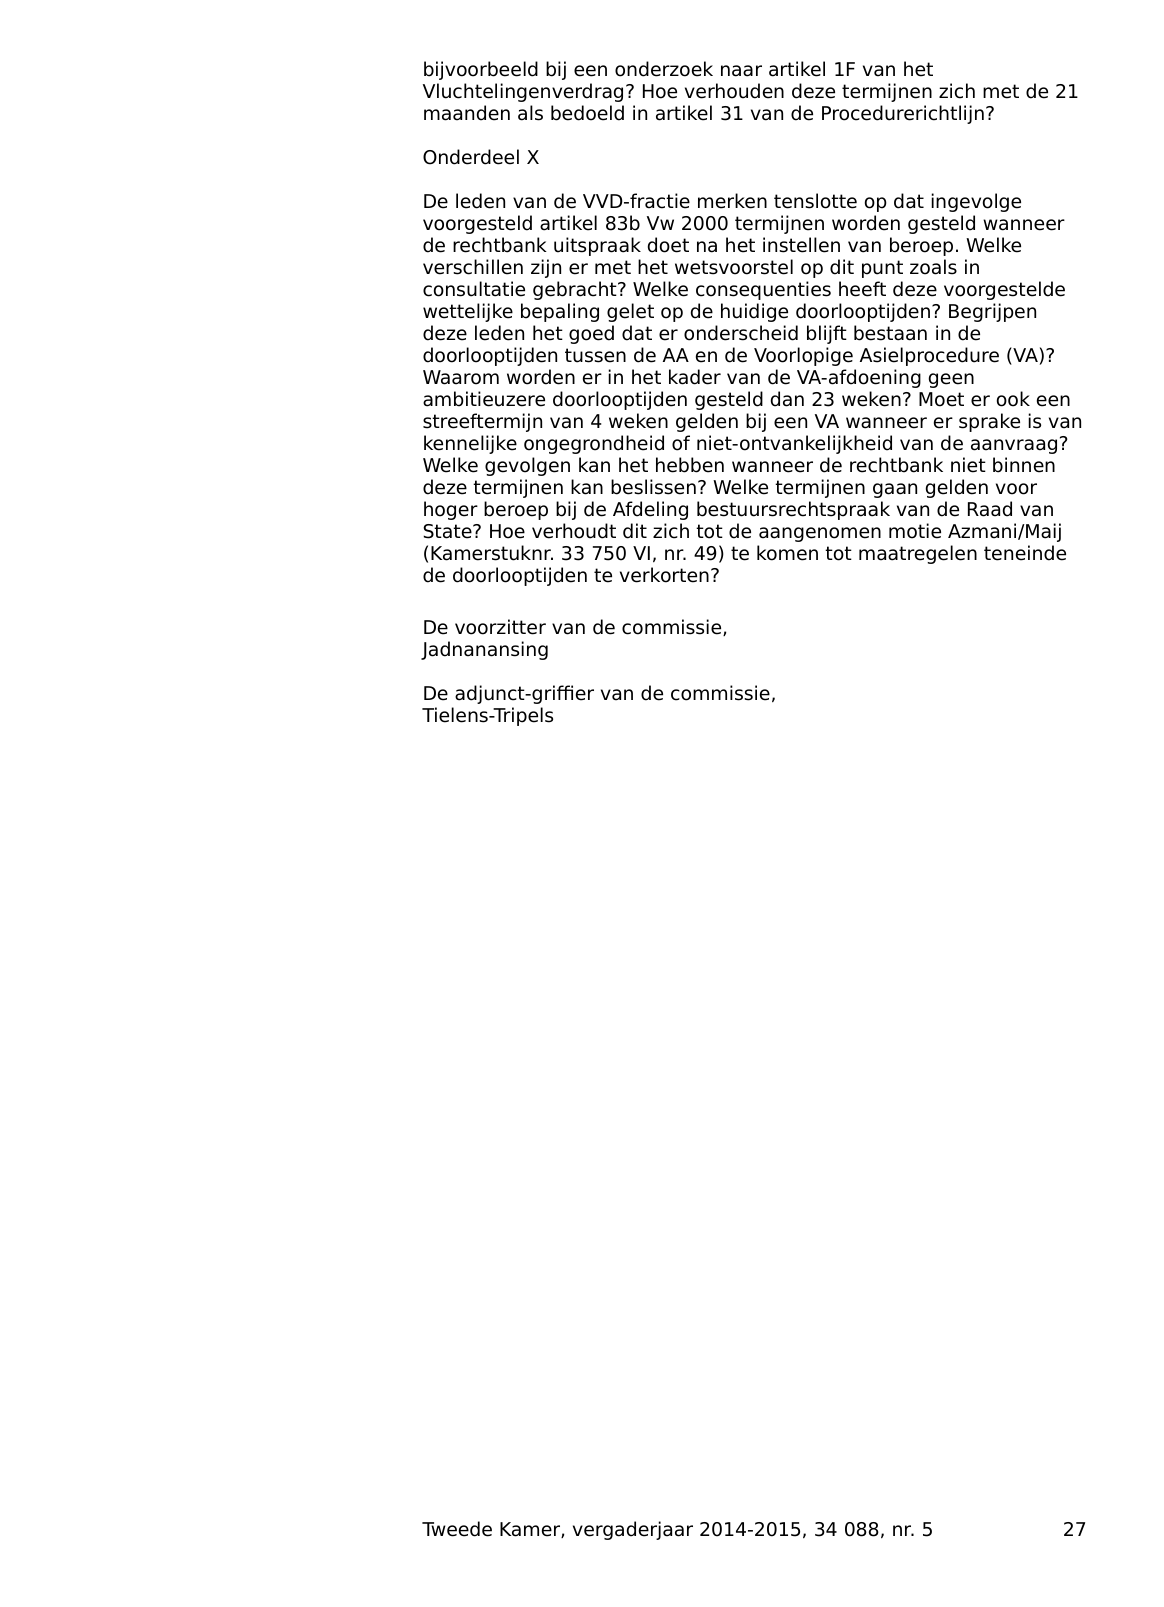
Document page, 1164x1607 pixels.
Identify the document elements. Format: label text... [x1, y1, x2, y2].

text De voorzitter van de commissie, Jadnanansing [422, 617, 1087, 661]
subtitle Onderdeel X [422, 147, 1087, 169]
text De adjunct-griffier van de commissie, Tielens-Tripels [422, 683, 1087, 727]
text De leden van de VVD-fractie merken tenslotte op dat ingevolge voorgesteld artikel 83b Vw 2000 termijnen worden gesteld wanneer de rechtbank uitspraak doet na het instellen van beroep. Welke verschillen zijn er met het wetsvoorstel op dit punt zoals in consultatie gebracht? Welke consequenties heeft deze voorgestelde wettelijke bepaling gelet op de huidige doorlooptijden? Begrijpen deze leden het goed dat er onderscheid blijft bestaan in de doorlooptijden tussen de AA en de Voorlopige Asielprocedure (VA)? Waarom worden er in het kader van de VA-afdoening geen ambitieuzere doorlooptijden gesteld dan 23 weken? Moet er ook een streeftermijn van 4 weken gelden bij een VA wanneer er sprake is van kennelijke ongegrondheid of niet-ontvankelijkheid van de aanvraag? Welke gevolgen kan het hebben wanneer de rechtbank niet binnen deze termijnen kan beslissen? Welke termijnen gaan gelden voor hoger beroep bij de Afdeling bestuursrechtspraak van de Raad van State? Hoe verhoudt dit zich tot de aangenomen motie Azmani/Maij (Kamerstuknr. 33 750 VI, nr. 49) te komen tot maatregelen teneinde de doorlooptijden te verkorten? [422, 191, 1087, 587]
text bijvoorbeeld bij een onderzoek naar artikel 1F van het Vluchtelingenverdrag? Hoe verhouden deze termijnen zich met de 21 maanden als bedoeld in artikel 31 van de Procedurerichtlijn? [422, 59, 1087, 125]
